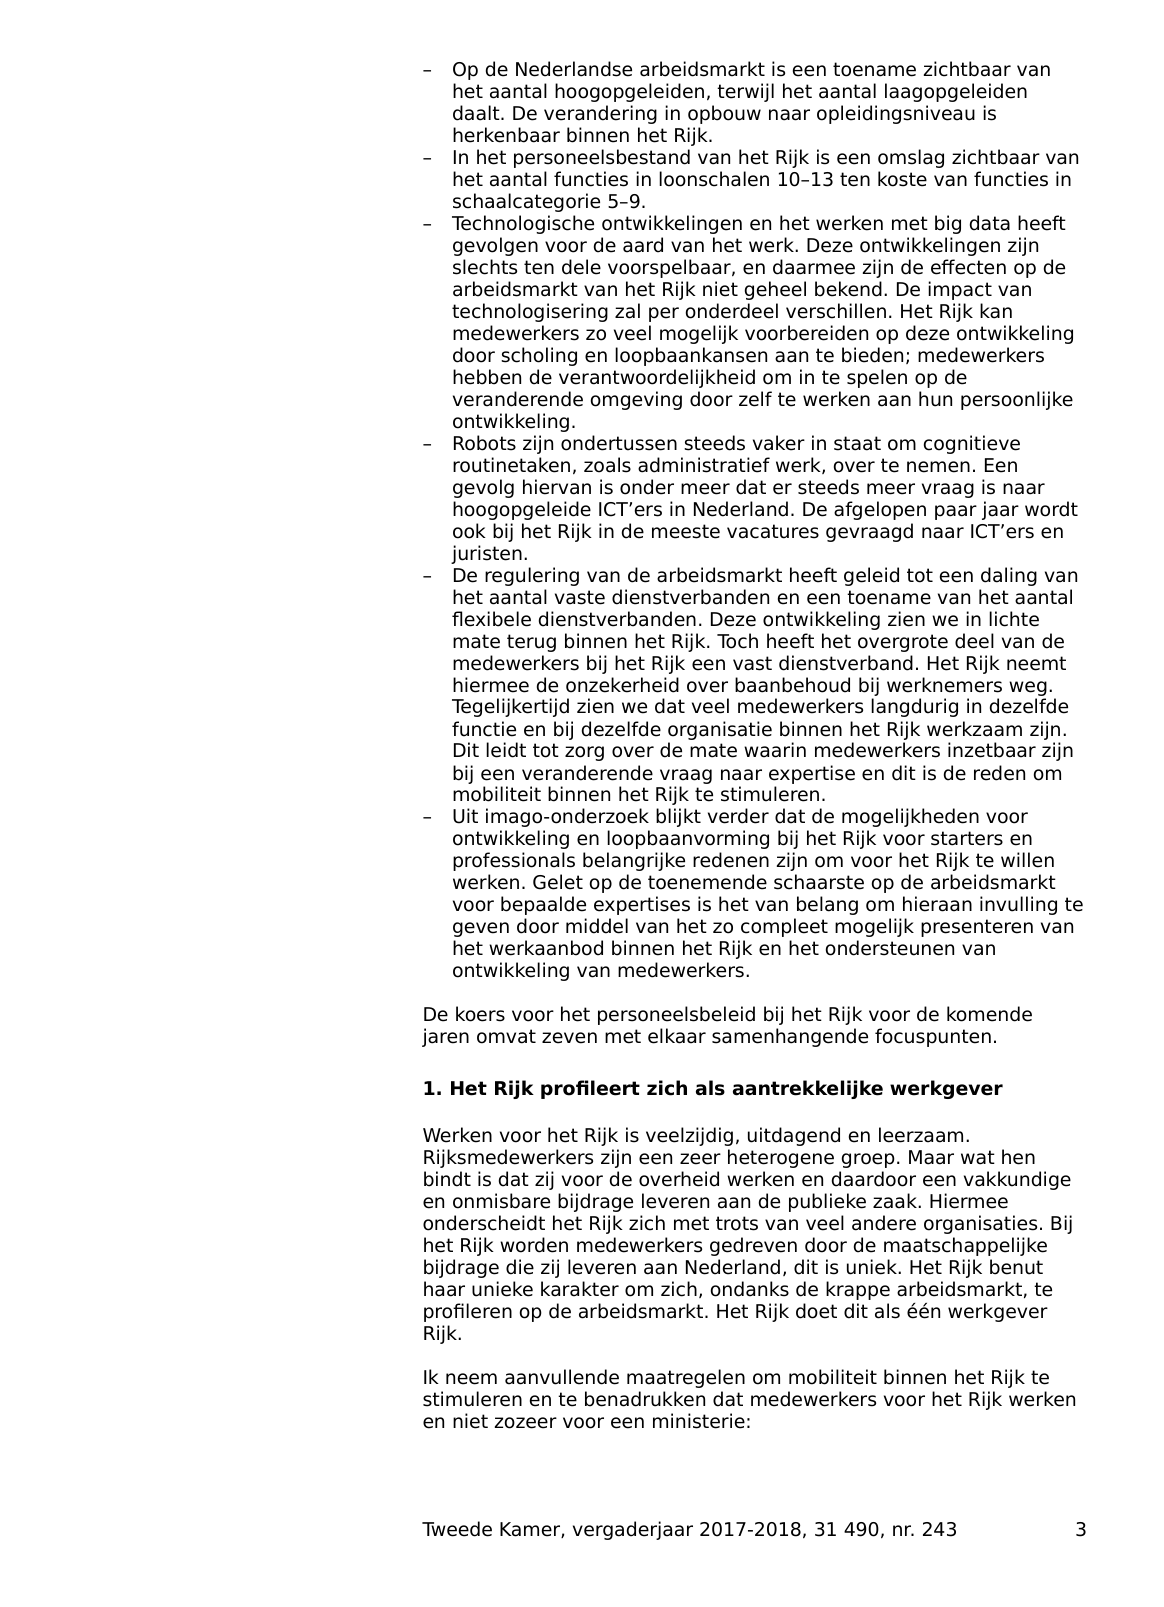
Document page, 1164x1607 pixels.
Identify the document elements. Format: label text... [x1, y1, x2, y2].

text – Uit imago-onderzoek blijkt verder dat de mogelijkheden voor ontwikkeling en loopbaanvorming bij het Rijk voor starters en professionals belangrijke redenen zijn om voor het Rijk te willen werken. Gelet op de toenemende schaarste op de arbeidsmarkt voor bepaalde expertises is het van belang om hieraan invulling te geven door middel van het zo compleet mogelijk presenteren van het werkaanbod binnen het Rijk en het ondersteunen van ontwikkeling van medewerkers. [422, 806, 1087, 982]
text De koers voor het personeelsbeleid bij het Rijk voor de komende jaren omvat zeven met elkaar samenhangende focuspunten. [422, 1004, 1087, 1048]
text – De regulering van de arbeidsmarkt heeft geleid tot een daling van het aantal vaste dienstverbanden en een toename van het aantal flexibele dienstverbanden. Deze ontwikkeling zien we in lichte mate terug binnen het Rijk. Toch heeft het overgrote deel van de medewerkers bij het Rijk een vast dienstverband. Het Rijk neemt hiermee de onzekerheid over baanbehoud bij werknemers weg. Tegelijkertijd zien we dat veel medewerkers langdurig in dezelfde functie en bij dezelfde organisatie binnen het Rijk werkzaam zijn. Dit leidt tot zorg over de mate waarin medewerkers inzetbaar zijn bij een veranderende vraag naar expertise en dit is de reden om mobiliteit binnen het Rijk te stimuleren. [422, 564, 1087, 806]
text Werken voor het Rijk is veelzijdig, uitdagend en leerzaam. Rijksmedewerkers zijn een zeer heterogene groep. Maar wat hen bindt is dat zij voor de overheid werken en daardoor een vakkundige en onmisbare bijdrage leveren aan de publieke zaak. Hiermee onderscheidt het Rijk zich met trots van veel andere organisaties. Bij het Rijk worden medewerkers gedreven door de maatschappelijke bijdrage die zij leveren aan Nederland, dit is uniek. Het Rijk benut haar unieke karakter om zich, ondanks de krappe arbeidsmarkt, te profileren op de arbeidsmarkt. Het Rijk doet dit als één werkgever Rijk. [422, 1125, 1087, 1345]
subtitle 1. Het Rijk profileert zich als aantrekkelijke werkgever [422, 1078, 1087, 1100]
text Ik neem aanvullende maatregelen om mobiliteit binnen het Rijk te stimuleren en te benadrukken dat medewerkers voor het Rijk werken en niet zozeer voor een ministerie: [422, 1367, 1087, 1433]
text – Robots zijn ondertussen steeds vaker in staat om cognitieve routinetaken, zoals administratief werk, over te nemen. Een gevolg hiervan is onder meer dat er steeds meer vraag is naar hoogopgeleide ICT’ers in Nederland. De afgelopen paar jaar wordt ook bij het Rijk in de meeste vacatures gevraagd naar ICT’ers en juristen. [422, 433, 1087, 564]
text – In het personeelsbestand van het Rijk is een omslag zichtbaar van het aantal functies in loonschalen 10–13 ten koste van functies in schaalcategorie 5–9. [422, 147, 1087, 213]
text – Technologische ontwikkelingen en het werken met big data heeft gevolgen voor de aard van het werk. Deze ontwikkelingen zijn slechts ten dele voorspelbaar, en daarmee zijn de effecten op de arbeidsmarkt van het Rijk niet geheel bekend. De impact van technologisering zal per onderdeel verschillen. Het Rijk kan medewerkers zo veel mogelijk voorbereiden op deze ontwikkeling door scholing en loopbaankansen aan te bieden; medewerkers hebben de verantwoordelijkheid om in te spelen op de veranderende omgeving door zelf te werken aan hun persoonlijke ontwikkeling. [422, 213, 1087, 433]
text – Op de Nederlandse arbeidsmarkt is een toename zichtbaar van het aantal hoogopgeleiden, terwijl het aantal laagopgeleiden daalt. De verandering in opbouw naar opleidingsniveau is herkenbaar binnen het Rijk. [422, 59, 1087, 147]
